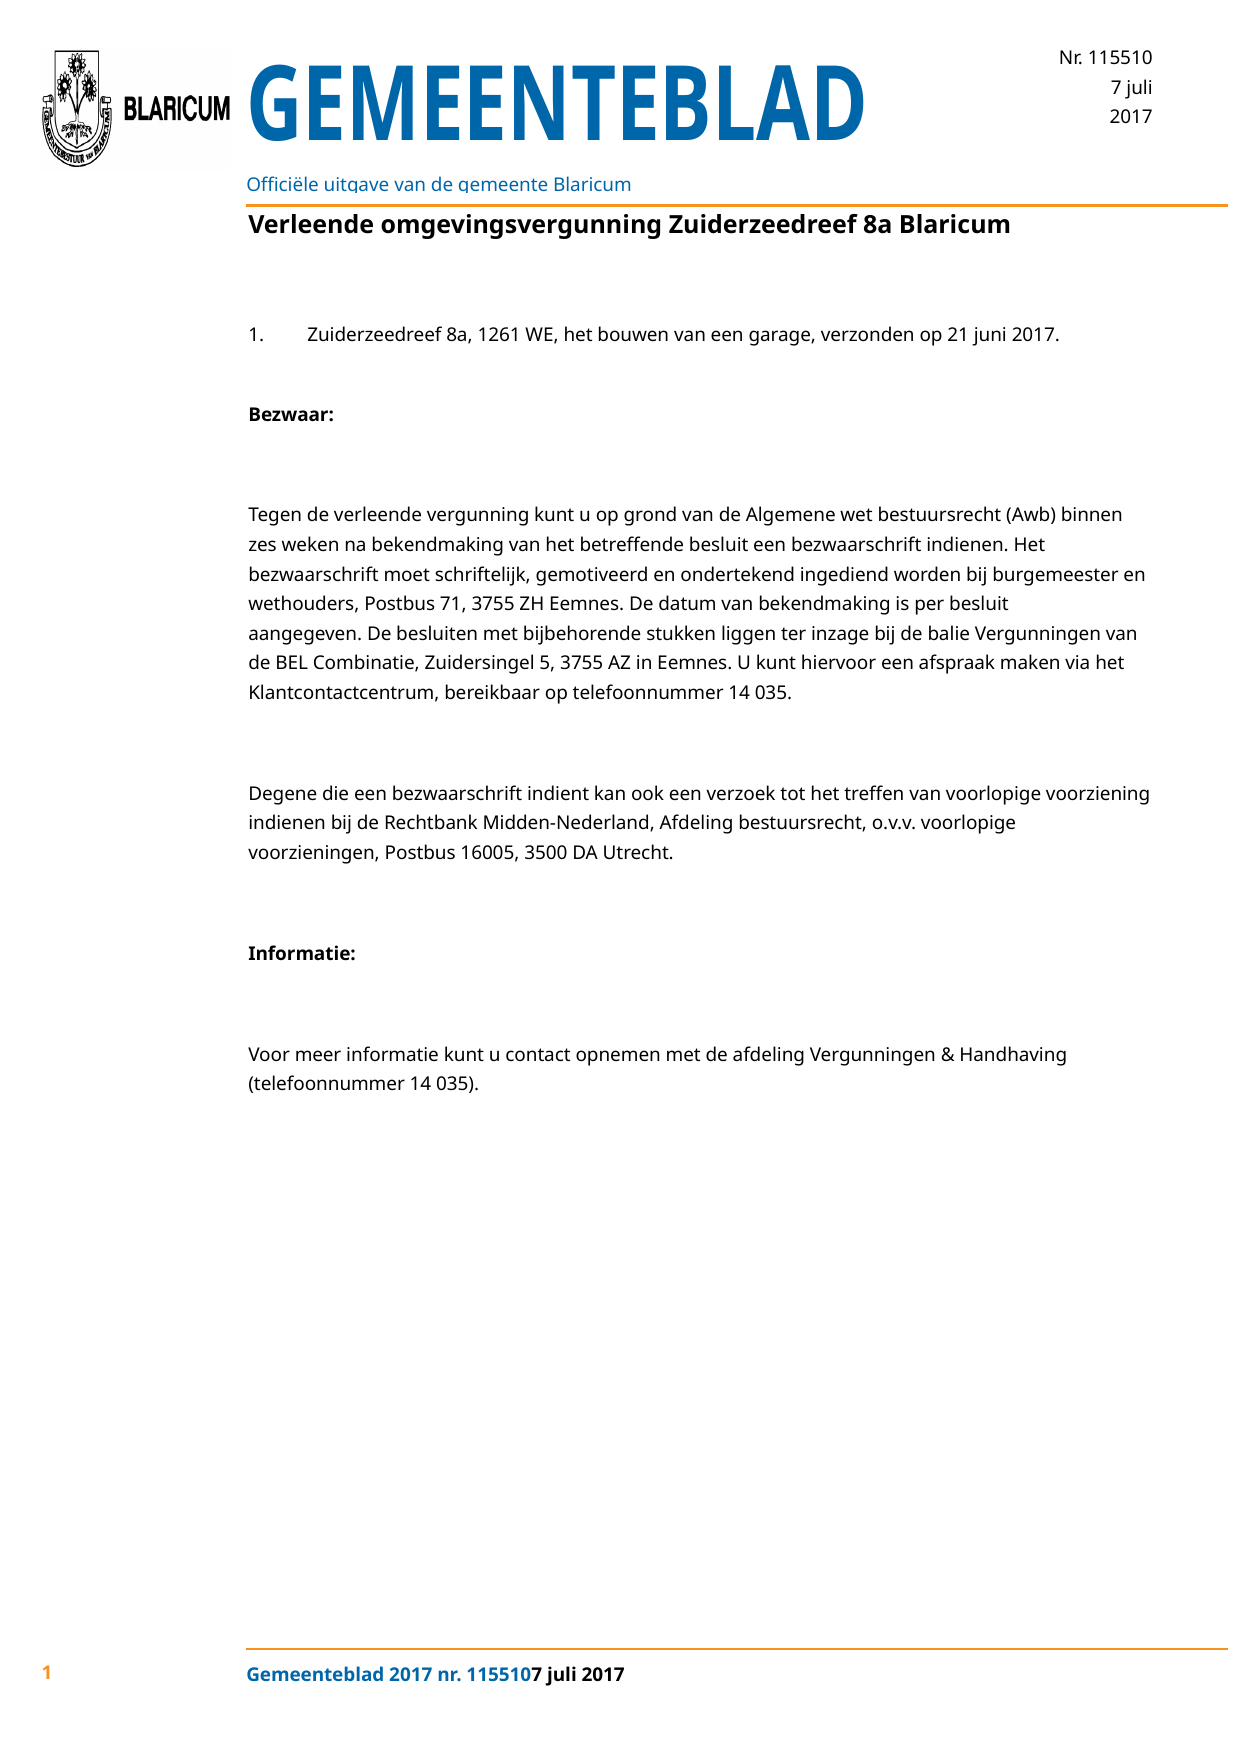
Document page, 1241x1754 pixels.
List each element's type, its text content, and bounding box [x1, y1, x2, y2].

text Degene die een bezwaarschrift indient kan ook een verzoek tot het treffen van voorlopige voorziening indienen bij de Rechtbank Midden-Nederland, Afdeling bestuursrecht, o.v.v. voorlopige voorzieningen, Postbus 16005, 3500 DA Utrecht. [248, 780, 1152, 865]
text Verleende omgevingsvergunning Zuiderzeedreef 8a Blaricum [248, 207, 1152, 241]
text Bezwaar: [248, 401, 1152, 426]
text Tegen de verleende vergunning kunt u op grond van de Algemene wet bestuursrecht (Awb) binnen zes weken na bekendmaking van het betreffende besluit een bezwaarschrift indienen. Het bezwaarschrift moet schriftelijk, gemotiveerd en ondertekend ingediend worden bij burgemeester en wethouders, Postbus 71, 3755 ZH Eemnes. De datum van bekendmaking is per besluit aangegeven. De besluiten met bijbehorende stukken liggen ter inzage bij de balie Vergunningen van de BEL Combinatie, Zuidersingel 5, 3755 AZ in Eemnes. U kunt hiervoor een afspraak maken via het Klantcontactcentrum, bereikbaar op telefoonnummer 14 035. [248, 502, 1152, 705]
list Zuiderzeedreef 8a, 1261 WE, het bouwen van een garage, verzonden op 21 juni 2017. [248, 321, 1152, 346]
text Voor meer informatie kunt u contact opnemen met de afdeling Vergunningen & Handhaving (telefoonnummer 14 035). [248, 1041, 1152, 1096]
text Informatie: [248, 940, 1152, 966]
picture [41, 47, 231, 172]
